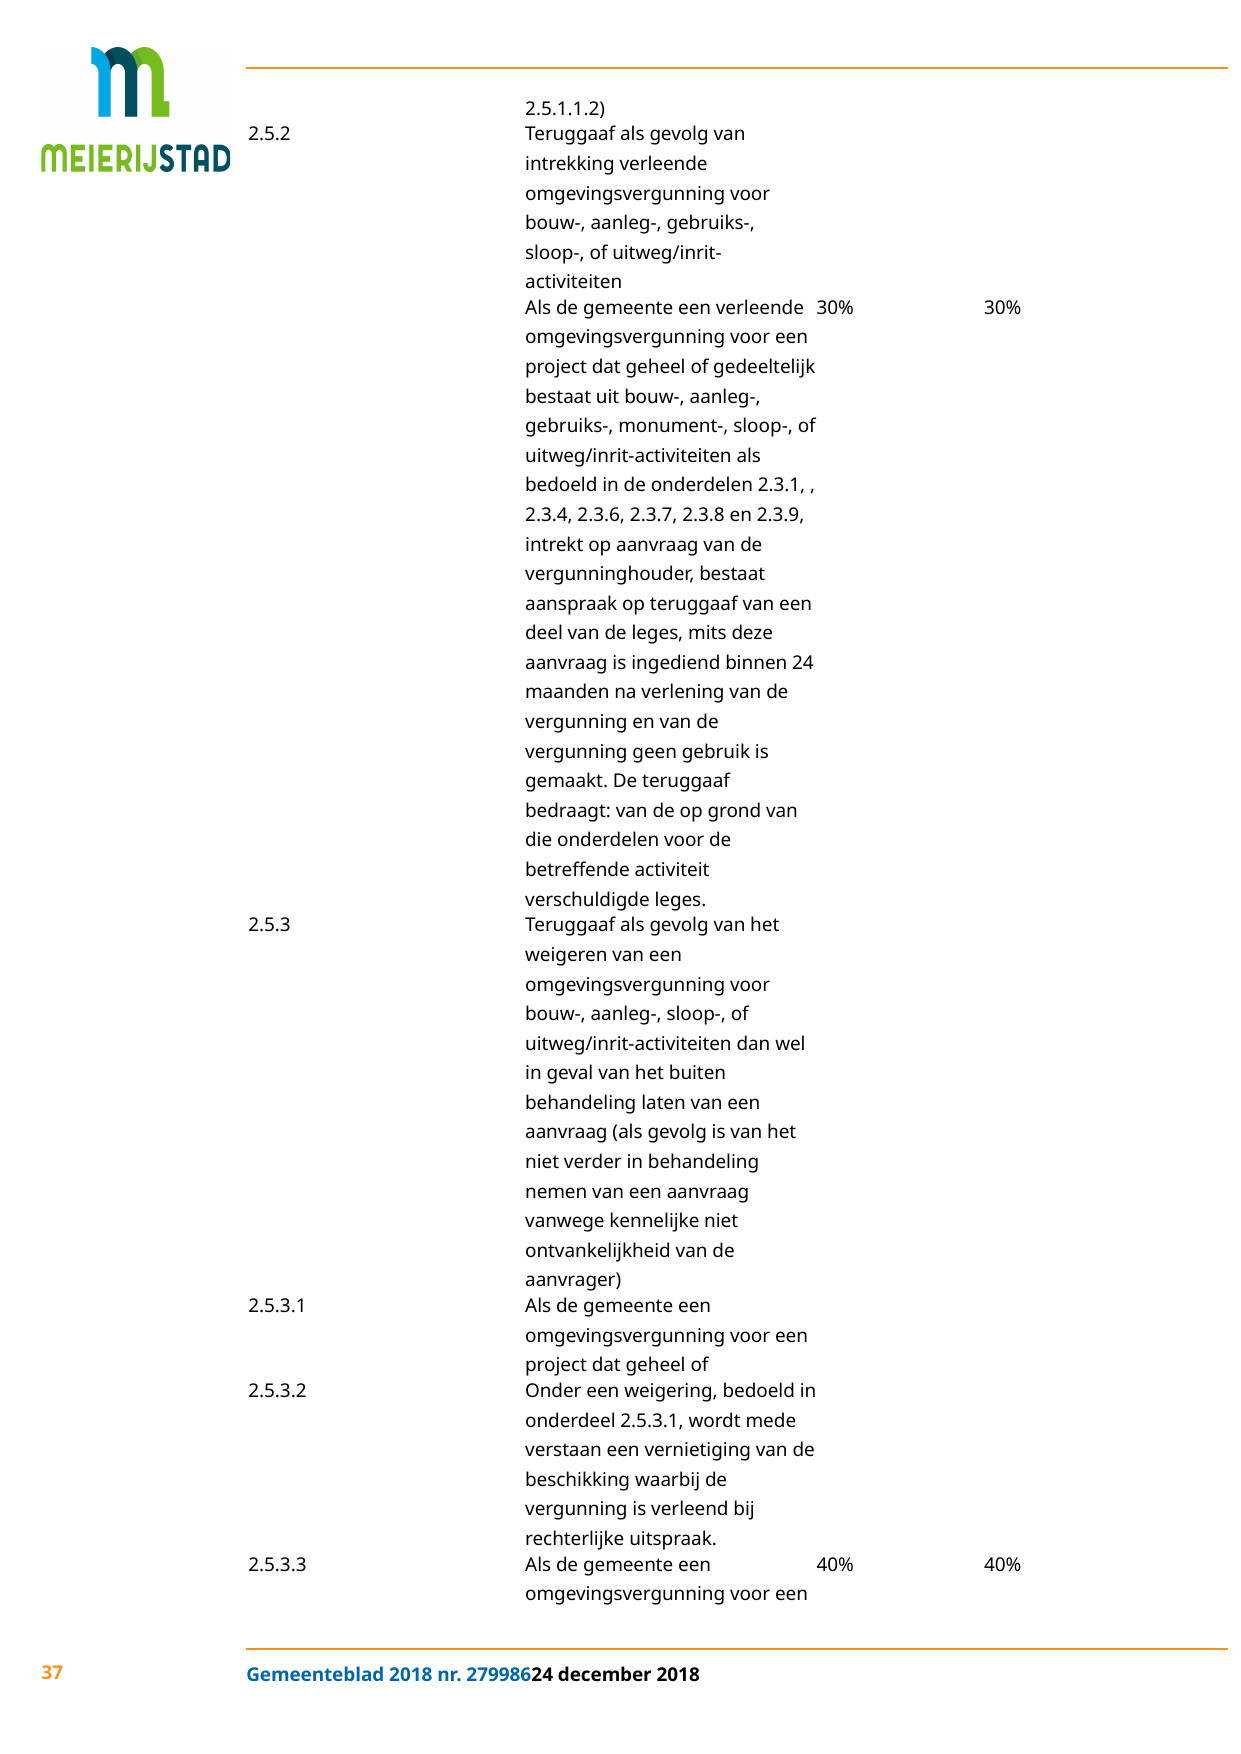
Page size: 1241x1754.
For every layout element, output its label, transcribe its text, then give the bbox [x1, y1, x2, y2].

table_cell 30% [816, 294, 984, 912]
table_cell 2.5.1.1.2) [525, 95, 816, 121]
table_cell 2.5.3 [248, 912, 525, 1292]
table_cell 2.5.2 [248, 121, 525, 294]
table_cell [984, 1292, 1152, 1377]
table_cell Als de gemeente een verleende omgevingsvergunning voor een project dat geheel of gedeeltelijk bestaat uit bouw-, aanleg-, gebruiks-, monument-, sloop-, of uitweg/inrit-activiteiten als bedoeld in de onderdelen 2.3.1, , 2.3.4, 2.3.6, 2.3.7, 2.3.8 en 2.3.9, intrekt op aanvraag van de vergunninghouder, bestaat aanspraak op teruggaaf van een deel van de leges, mits deze aanvraag is ingediend binnen 24 maanden na verlening van de vergunning en van de vergunning geen gebruik is gemaakt. De teruggaaf bedraagt: van de op grond van die onderdelen voor de betreffende activiteit verschuldigde leges. [525, 294, 816, 912]
table_cell [816, 1377, 984, 1551]
table_cell [984, 95, 1152, 121]
table_cell [816, 121, 984, 294]
table_cell 2.5.3.2 [248, 1377, 525, 1551]
table_cell [248, 95, 525, 121]
table_cell 2.5.3.1 [248, 1292, 525, 1377]
table_cell 2.5.3.3 [248, 1551, 525, 1606]
table_cell [816, 1292, 984, 1377]
table_cell [984, 1377, 1152, 1551]
table_cell Teruggaaf als gevolg van intrekking verleende omgevingsvergunning voor bouw-, aanleg-, gebruiks-, sloop-, of uitweg/inrit-activiteiten [525, 121, 816, 294]
table_cell Onder een weigering, bedoeld in onderdeel 2.5.3.1, wordt mede verstaan een vernietiging van de beschikking waarbij de vergunning is verleend bij rechterlijke uitspraak. [525, 1377, 816, 1551]
table_cell [984, 912, 1152, 1292]
picture [41, 47, 231, 172]
table_cell 30% [984, 294, 1152, 912]
table_cell 40% [984, 1551, 1152, 1606]
table_cell Als de gemeente een omgevingsvergunning voor een project dat geheel of [525, 1292, 816, 1377]
table_cell [816, 912, 984, 1292]
table_cell 40% [816, 1551, 984, 1606]
table_cell [816, 95, 984, 121]
table_cell Teruggaaf als gevolg van het weigeren van een omgevingsvergunning voor bouw-, aanleg-, sloop-, of uitweg/inrit-activiteiten dan wel in geval van het buiten behandeling laten van een aanvraag (als gevolg is van het niet verder in behandeling nemen van een aanvraag vanwege kennelijke niet ontvankelijkheid van de aanvrager) [525, 912, 816, 1292]
table_cell [984, 121, 1152, 294]
table_cell [248, 294, 525, 912]
table_cell Als de gemeente een omgevingsvergunning voor een [525, 1551, 816, 1606]
